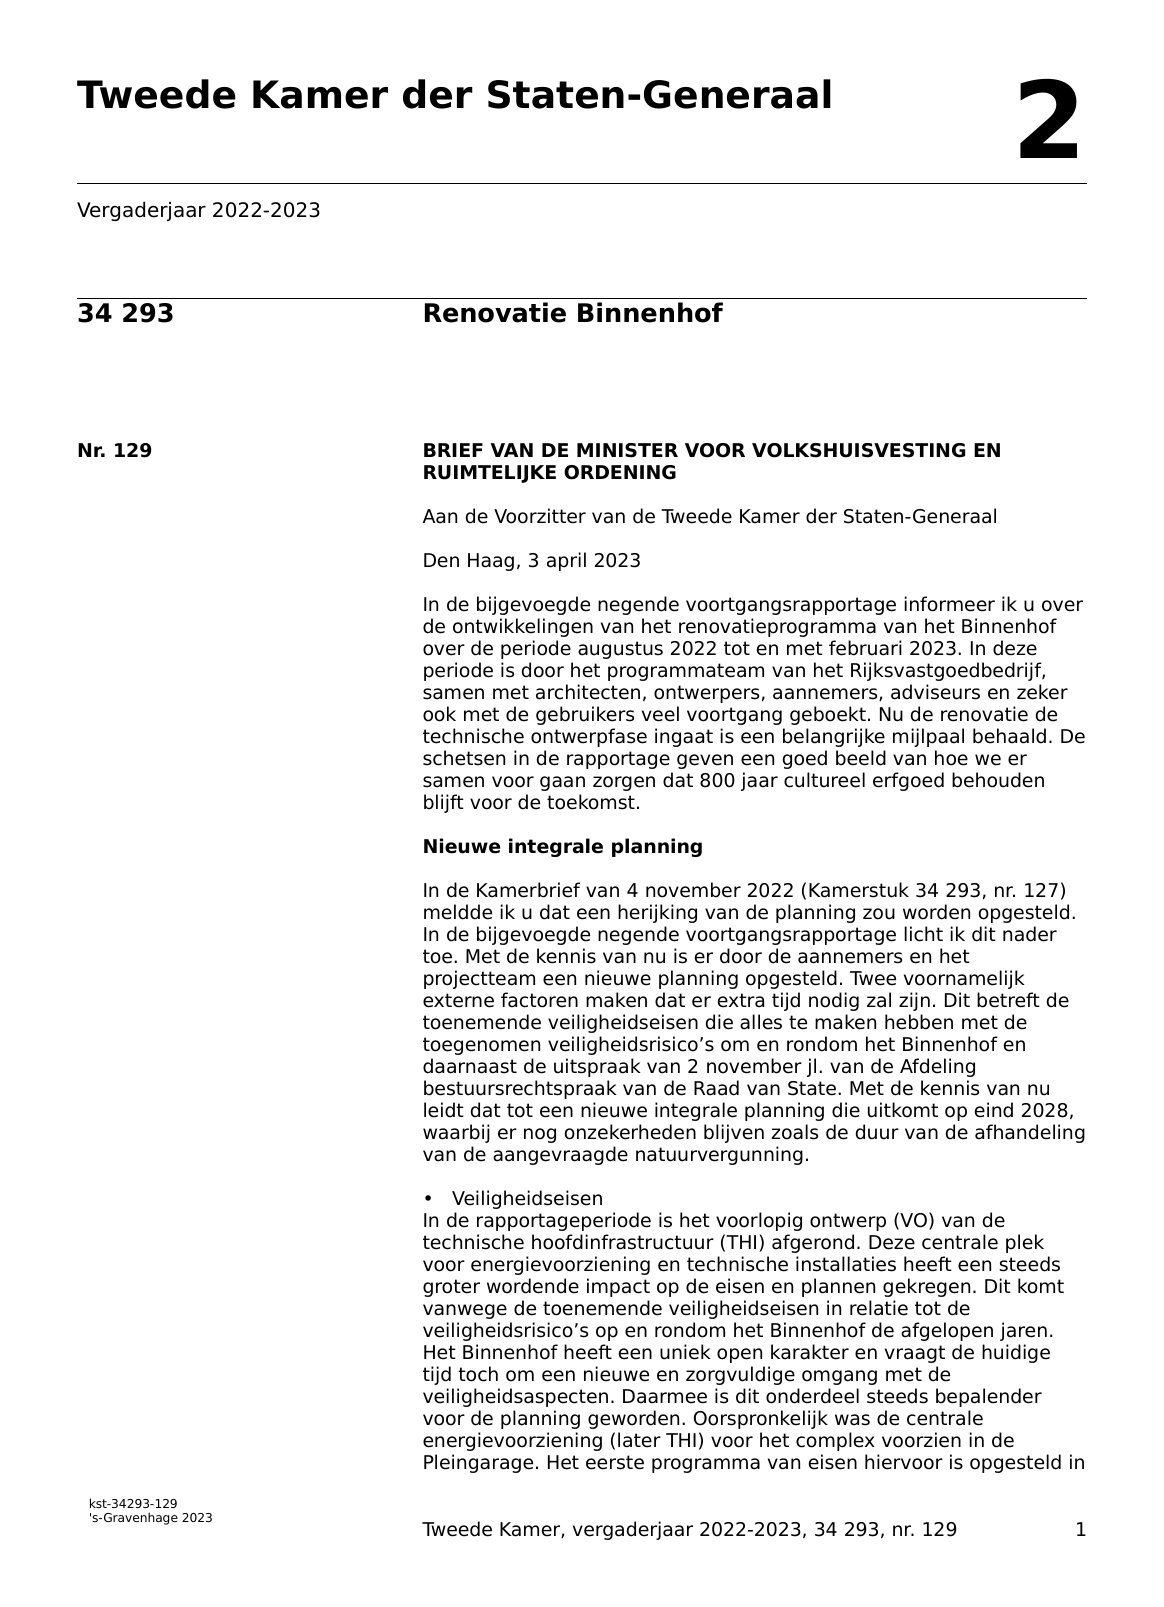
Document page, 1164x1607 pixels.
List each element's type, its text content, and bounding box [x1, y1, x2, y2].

table_header 2 [886, 59, 1087, 183]
subtitle Nr. 129 BRIEF VAN DE MINISTER VOOR VOLKSHUISVESTING EN RUIMTELIJKE ORDENING [77, 440, 1087, 484]
text In de bijgevoegde negende voortgangsrapportage informeer ik u over de ontwikkelingen van het renovatieprogramma van het Binnenhof over de periode augustus 2022 tot en met februari 2023. In deze periode is door het programmateam van het Rijksvastgoedbedrijf, samen met architecten, ontwerpers, aannemers, adviseurs en zeker ook met de gebruikers veel voortgang geboekt. Nu de renovatie de technische ontwerpfase ingaat is een belangrijke mijlpaal behaald. De schetsen in de rapportage geven een goed beeld van hoe we er samen voor gaan zorgen dat 800 jaar cultureel erfgoed behouden blijft voor de toekomst. [422, 594, 1087, 814]
text kst-34293-129 [88, 1497, 323, 1511]
subtitle 34 293 Renovatie Binnenhof [77, 299, 1087, 329]
table_cell Vergaderjaar 2022-2023 [77, 184, 1087, 298]
table_header Tweede Kamer der Staten-Generaal [77, 59, 886, 183]
subtitle Nieuwe integrale planning [422, 836, 1087, 858]
text In de Kamerbrief van 4 november 2022 (Kamerstuk 34 293, nr. 127) meldde ik u dat een herijking van de planning zou worden opgesteld. In de bijgevoegde negende voortgangsrapportage licht ik dit nader toe. Met de kennis van nu is er door de aannemers en het projectteam een nieuwe planning opgesteld. Twee voornamelijk externe factoren maken dat er extra tijd nodig zal zijn. Dit betreft de toenemende veiligheidseisen die alles te maken hebben met de toegenomen veiligheidsrisico’s om en rondom het Binnenhof en daarnaast de uitspraak van 2 november jl. van de Afdeling bestuursrechtspraak van de Raad van State. Met de kennis van nu leidt dat tot een nieuwe integrale planning die uitkomt op eind 2028, waarbij er nog onzekerheden blijven zoals de duur van de afhandeling van de aangevraagde natuurvergunning. [422, 880, 1087, 1166]
text 's-Gravenhage 2023 [88, 1511, 323, 1525]
text Aan de Voorzitter van de Tweede Kamer der Staten-Generaal [422, 506, 1087, 528]
text In de rapportageperiode is het voorlopig ontwerp (VO) van de technische hoofdinfrastructuur (THI) afgerond. Deze centrale plek voor energievoorziening en technische installaties heeft een steeds groter wordende impact op de eisen en plannen gekregen. Dit komt vanwege de toenemende veiligheidseisen in relatie tot de veiligheidsrisico’s op en rondom het Binnenhof de afgelopen jaren. Het Binnenhof heeft een uniek open karakter en vraagt de huidige tijd toch om een nieuwe en zorgvuldige omgang met de veiligheidsaspecten. Daarmee is dit onderdeel steeds bepalender voor de planning geworden. Oorspronkelijk was de centrale energievoorziening (later THI) voor het complex voorzien in de Pleingarage. Het eerste programma van eisen hiervoor is opgesteld in [422, 1210, 1087, 1474]
text • Veiligheidseisen [422, 1188, 1087, 1210]
text Den Haag, 3 april 2023 [422, 550, 1087, 572]
